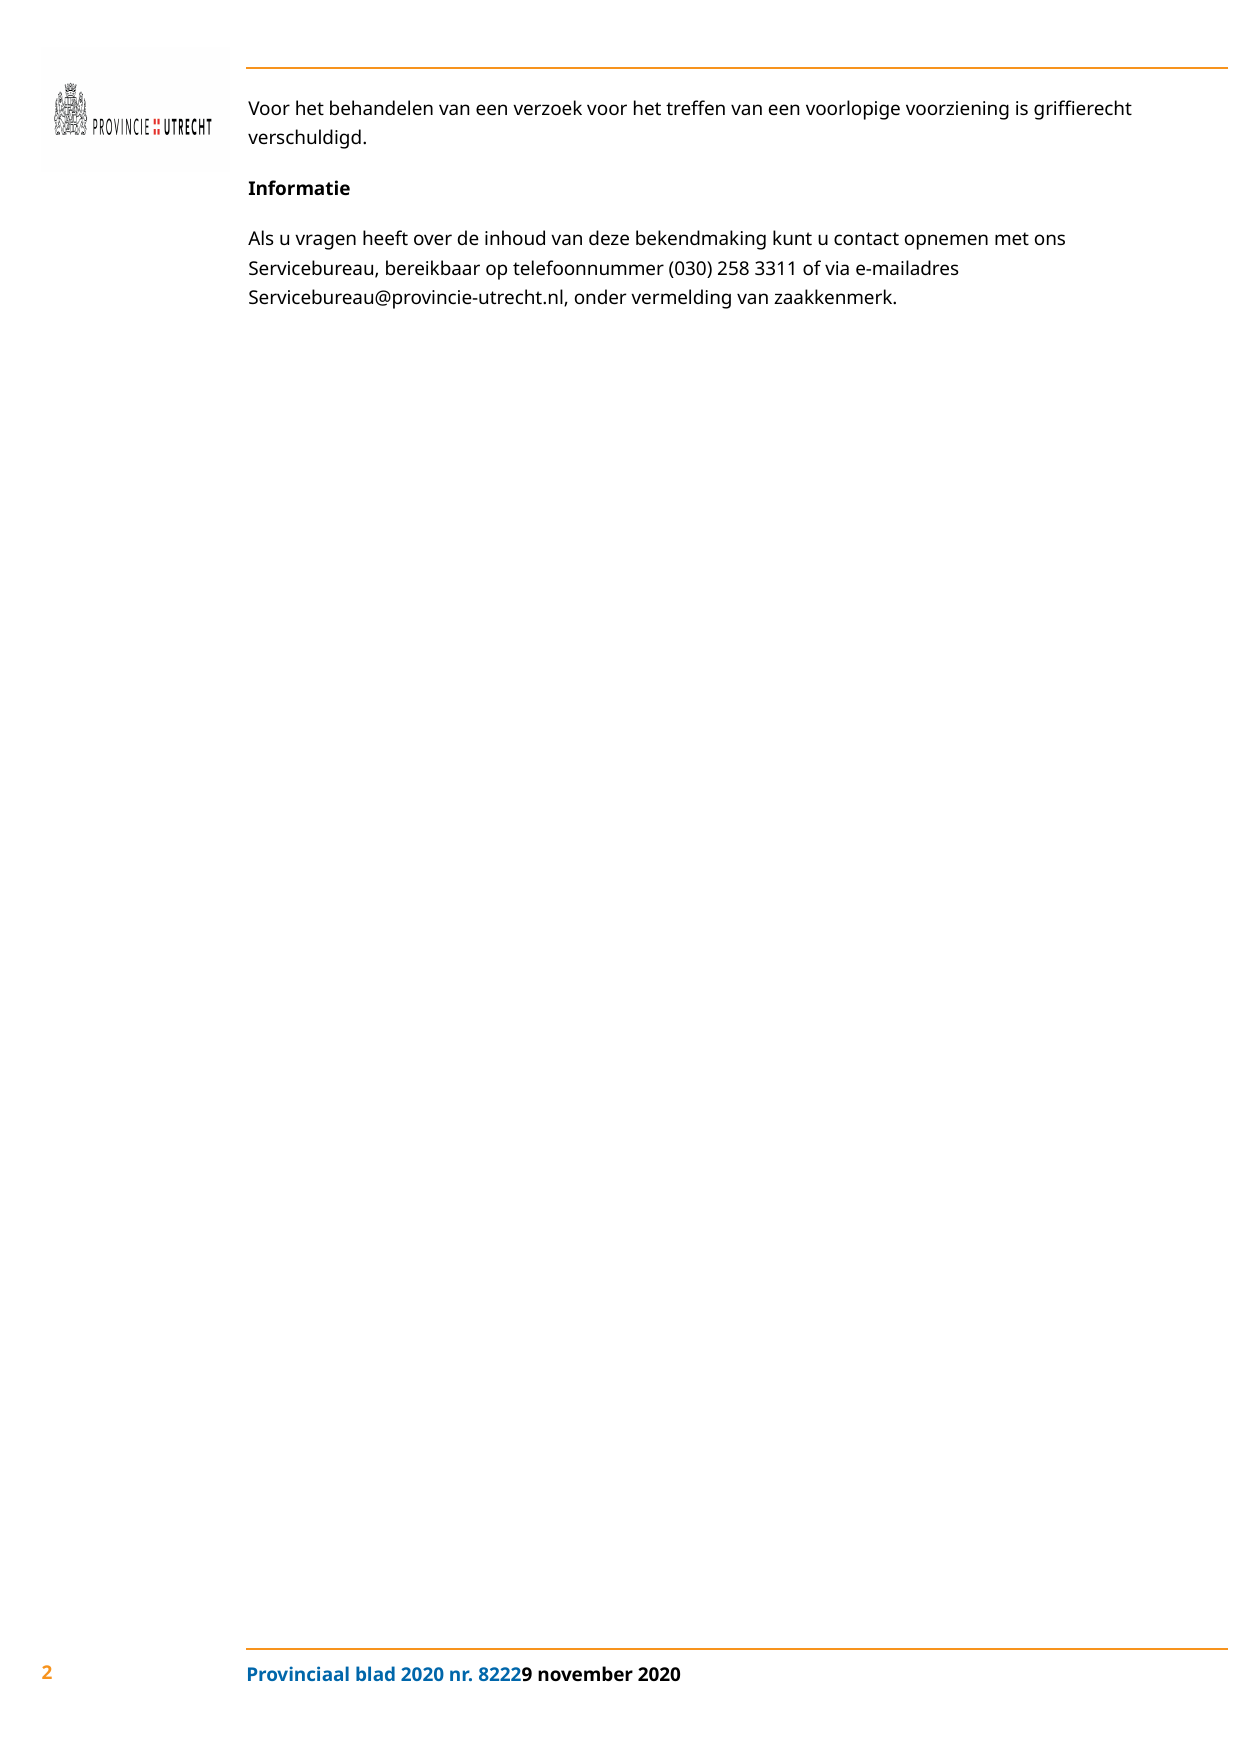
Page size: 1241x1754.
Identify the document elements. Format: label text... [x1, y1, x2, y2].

picture [41, 47, 231, 172]
text Als u vragen heeft over de inhoud van deze bekendmaking kunt u contact opnemen met ons Servicebureau, bereikbaar op telefoonnummer (030) 258 3311 of via e-mailadres Servicebureau@provincie-utrecht.nl, onder vermelding van zaakkenmerk. [248, 225, 1152, 310]
text Informatie [248, 175, 1152, 201]
text Voor het behandelen van een verzoek voor het treffen van een voorlopige voorziening is griffierecht verschuldigd. [248, 95, 1152, 150]
